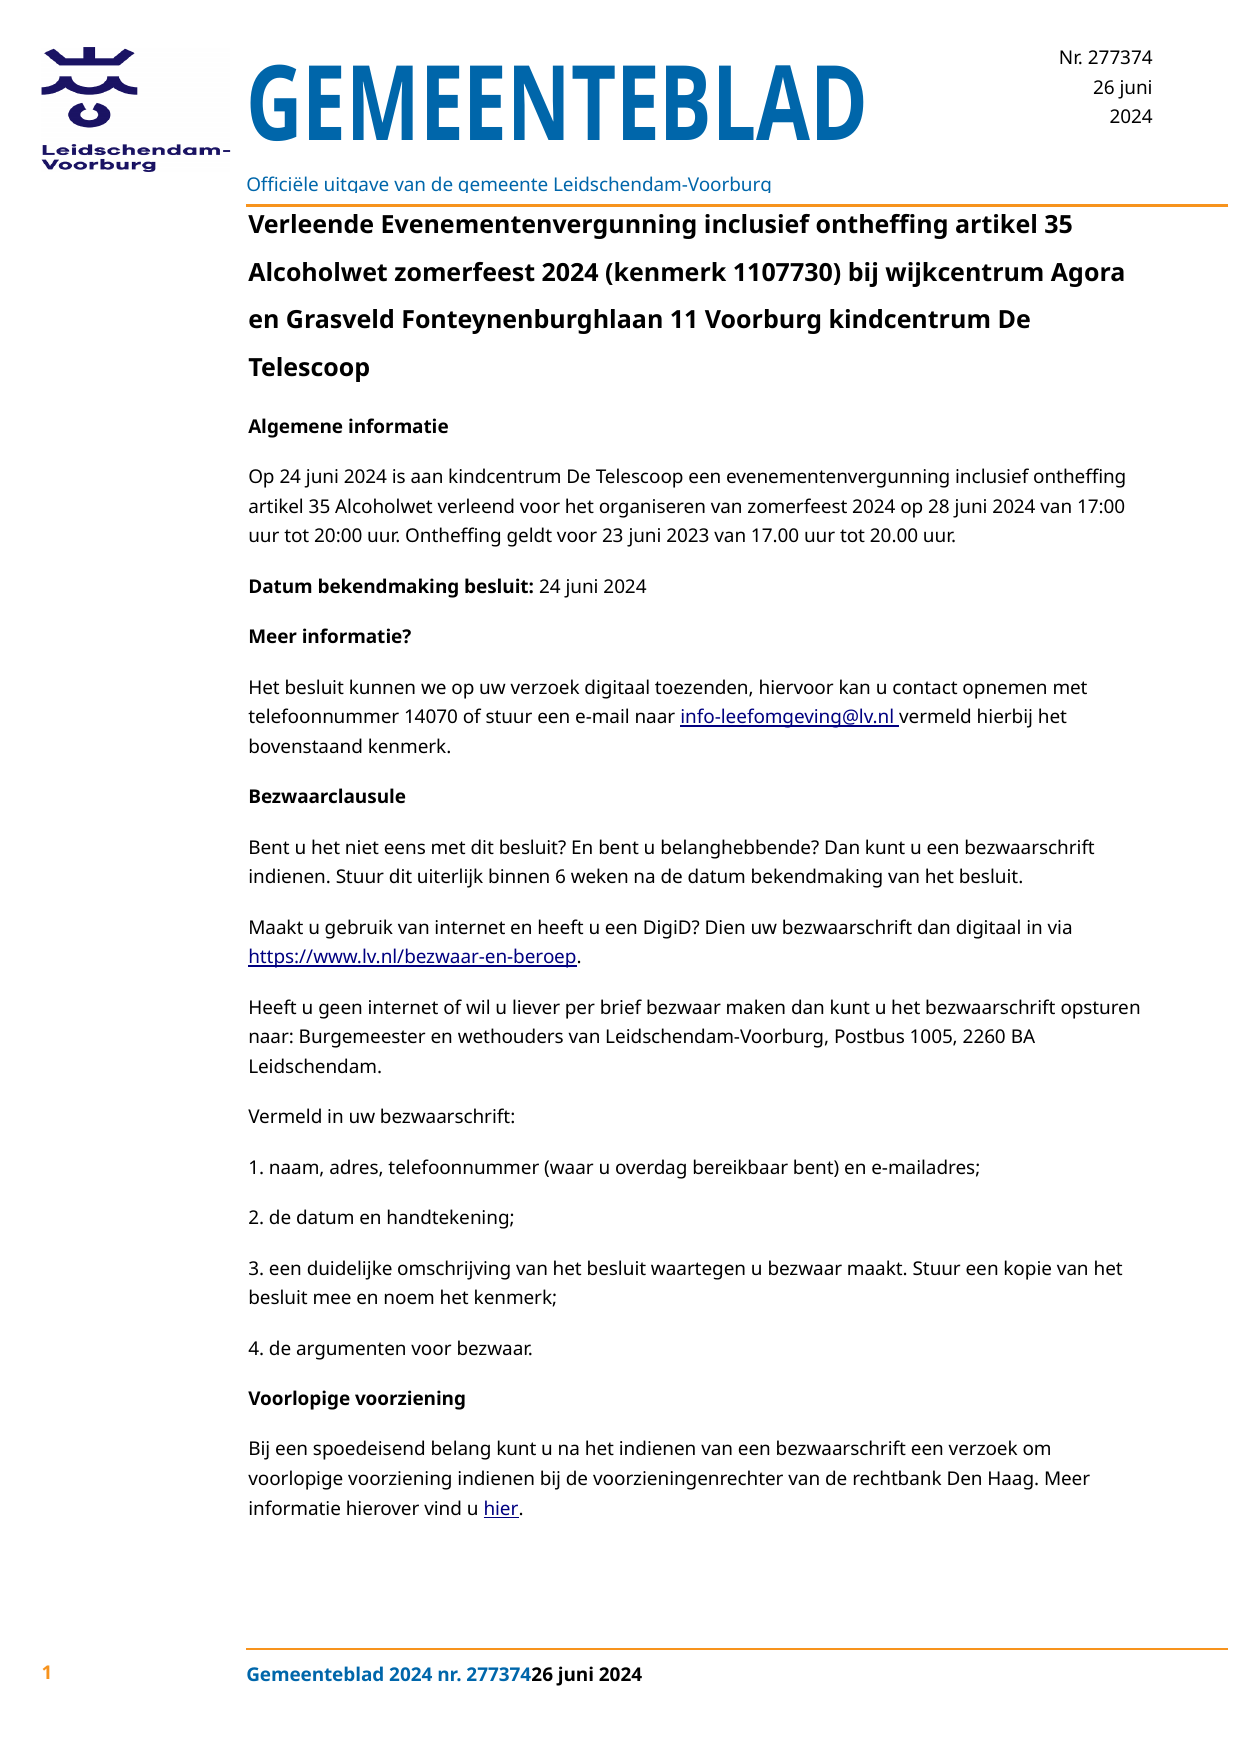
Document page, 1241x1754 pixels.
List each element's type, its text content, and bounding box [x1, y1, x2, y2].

text Heeft u geen internet of wil u liever per brief bezwaar maken dan kunt u het bezwaarschrift opsturen naar: Burgemeester en wethouders van Leidschendam-Voorburg, Postbus 1005, 2260 BA Leidschendam. [248, 994, 1152, 1079]
text Bezwaarclausule [248, 783, 1152, 809]
text Maakt u gebruik van internet en heeft u een DigiD? Dien uw bezwaarschrift dan digitaal in via https://www.lv.nl/bezwaar-en-beroep. [248, 914, 1152, 969]
picture [41, 47, 231, 172]
text 2. de datum en handtekening; [248, 1204, 1152, 1230]
text Op 24 juni 2024 is aan kindcentrum De Telescoop een evenementenvergunning inclusief ontheffing artikel 35 Alcoholwet verleend voor het organiseren van zomerfeest 2024 op 28 juni 2024 van 17:00 uur tot 20:00 uur. Ontheffing geldt voor 23 juni 2023 van 17.00 uur tot 20.00 uur. [248, 463, 1152, 548]
text Bent u het niet eens met dit besluit? En bent u belanghebbende? Dan kunt u een bezwaarschrift indienen. Stuur dit uiterlijk binnen 6 weken na de datum bekendmaking van het besluit. [248, 834, 1152, 889]
text 3. een duidelijke omschrijving van het besluit waartegen u bezwaar maakt. Stuur een kopie van het besluit mee en noem het kenmerk; [248, 1255, 1152, 1310]
text Meer informatie? [248, 623, 1152, 649]
text 1. naam, adres, telefoonnummer (waar u overdag bereikbaar bent) en e-mailadres; [248, 1154, 1152, 1180]
text Verleende Evenementenvergunning inclusief ontheffing artikel 35 Alcoholwet zomerfeest 2024 (kenmerk 1107730) bij wijkcentrum Agora en Grasveld Fonteynenburghlaan 11 Voorburg kindcentrum De Telescoop [248, 207, 1152, 384]
text Algemene informatie [248, 413, 1152, 439]
text Het besluit kunnen we op uw verzoek digitaal toezenden, hiervoor kan u contact opnemen met telefoonnummer 14070 of stuur een e-mail naar info-leefomgeving@lv.nl vermeld hierbij het bovenstaand kenmerk. [248, 674, 1152, 759]
text Voorlopige voorziening [248, 1385, 1152, 1411]
text Bij een spoedeisend belang kunt u na het indienen van een bezwaarschrift een verzoek om voorlopige voorziening indienen bij de voorzieningenrechter van de rechtbank Den Haag. Meer informatie hierover vind u hier. [248, 1436, 1152, 1521]
text 4. de argumenten voor bezwaar. [248, 1335, 1152, 1361]
text Vermeld in uw bezwaarschrift: [248, 1103, 1152, 1129]
text Datum bekendmaking besluit: 24 juni 2024 [248, 573, 1152, 599]
